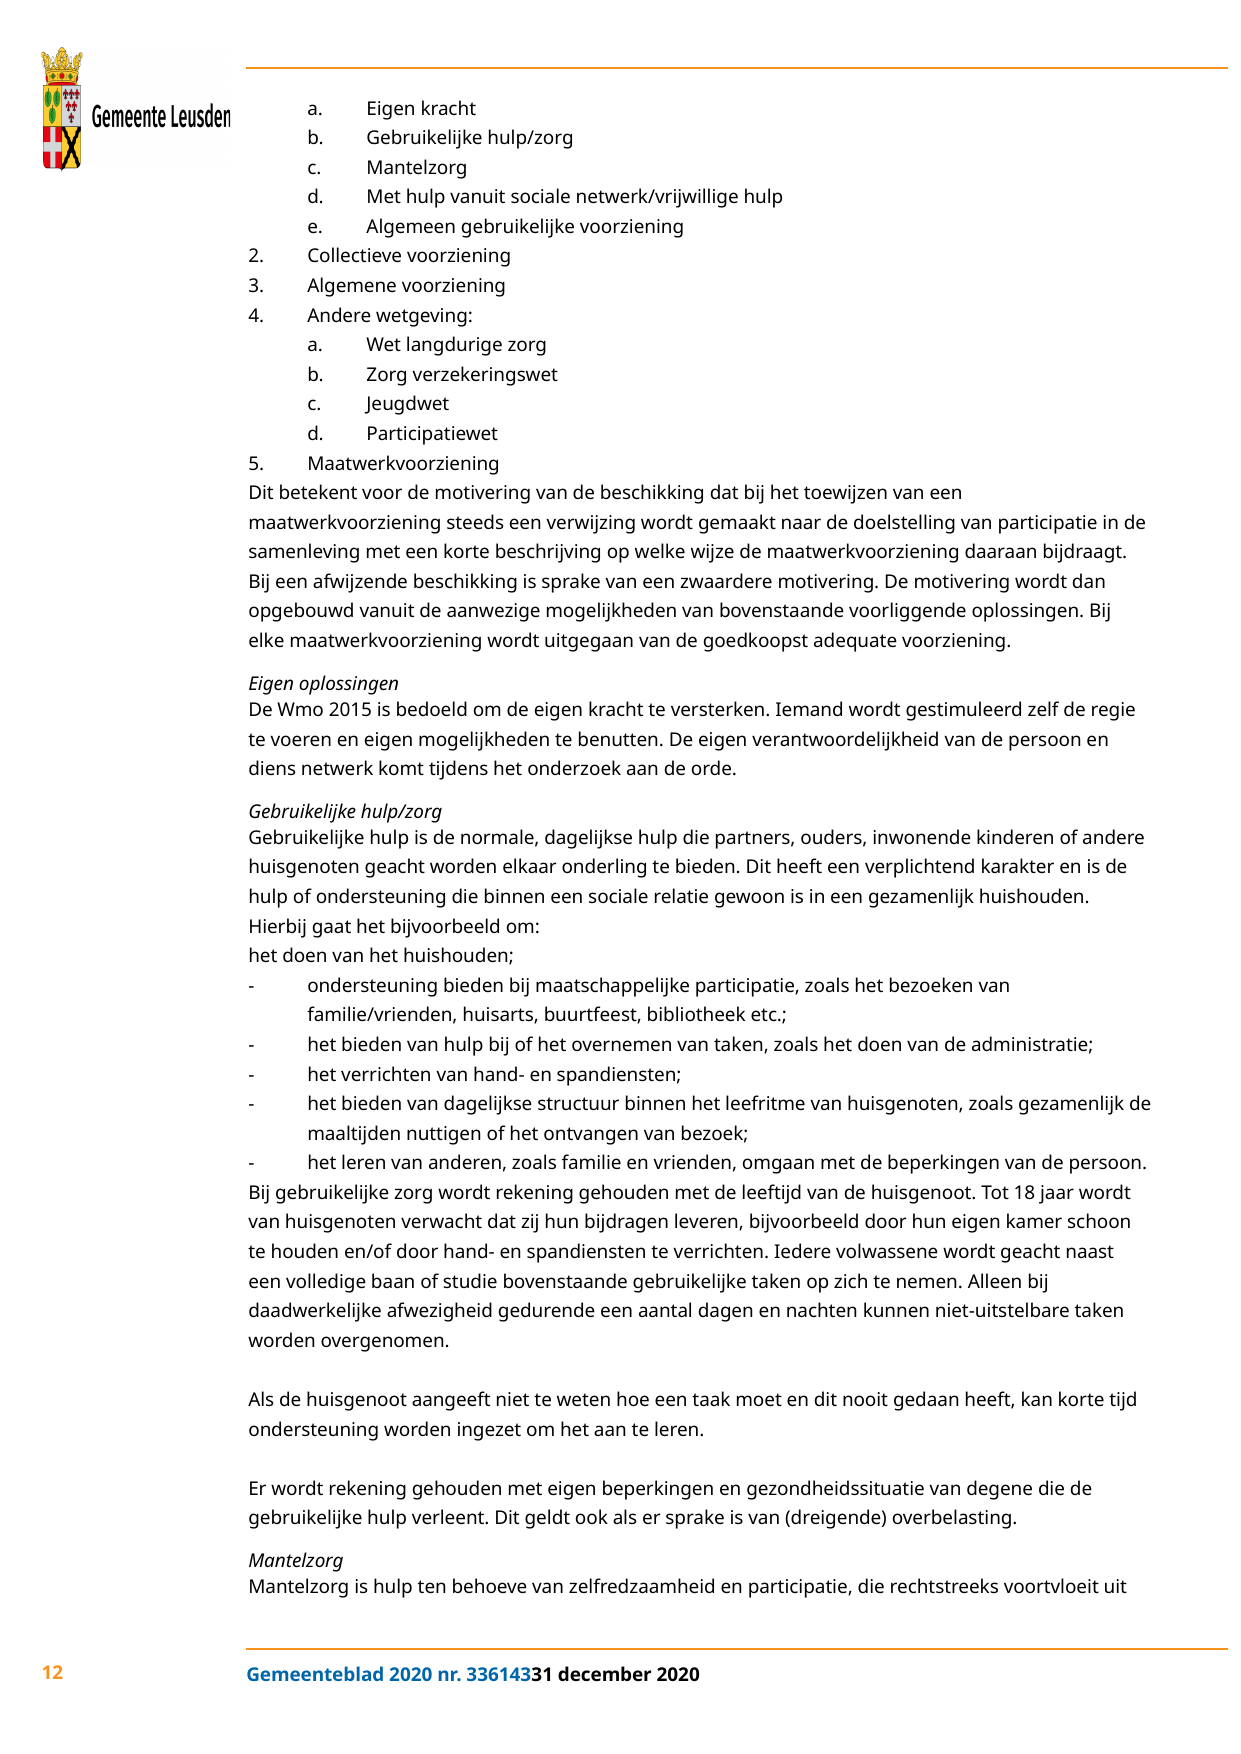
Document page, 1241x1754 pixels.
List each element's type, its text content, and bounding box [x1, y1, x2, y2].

list Collectieve voorziening [248, 243, 1152, 268]
list Algemene voorziening [248, 272, 1152, 298]
text Dit betekent voor de motivering van de beschikking dat bij het toewijzen van een maatwerkvoorziening steeds een verwijzing wordt gemaakt naar de doelstelling van participatie in de samenleving met een korte beschrijving op welke wijze de maatwerkvoorziening daaraan bijdraagt. Bij een afwijzende beschikking is sprake van een zwaardere motivering. De motivering wordt dan opgebouwd vanuit de aanwezige mogelijkheden van bovenstaande voorliggende oplossingen. Bij elke maatwerkvoorziening wordt uitgegaan van de goedkoopst adequate voorziening. [248, 479, 1152, 653]
text Er wordt rekening gehouden met eigen beperkingen en gezondheidssituatie van degene die de gebruikelijke hulp verleent. Dit geldt ook als er sprake is van (dreigende) overbelasting. [248, 1475, 1152, 1530]
picture [41, 47, 231, 172]
text Gebruikelijke hulp is de normale, dagelijkse hulp die partners, ouders, inwonende kinderen of andere huisgenoten geacht worden elkaar onderling te bieden. Dit heeft een verplichtend karakter en is de hulp of ondersteuning die binnen een sociale relatie gewoon is in een gezamenlijk huishouden. Hierbij gaat het bijvoorbeeld om: [248, 824, 1152, 939]
list Mantelzorg [307, 154, 1152, 180]
text Gebruikelijke hulp/zorg [248, 798, 1152, 824]
list Wet langdurige zorg [307, 331, 1152, 357]
list ondersteuning bieden bij maatschappelijke participatie, zoals het bezoeken van familie/vrienden, huisarts, buurtfeest, bibliotheek etc.; [248, 972, 1152, 1027]
list het bieden van dagelijkse structuur binnen het leefritme van huisgenoten, zoals gezamenlijk de maaltijden nuttigen of het ontvangen van bezoek; [248, 1090, 1152, 1146]
text Eigen oplossingen [248, 670, 1152, 696]
text Mantelzorg [248, 1548, 1152, 1573]
text het doen van het huishouden; [248, 942, 1152, 968]
list Zorg verzekeringswet [307, 361, 1152, 387]
text De Wmo 2015 is bedoeld om de eigen kracht te versterken. Iemand wordt gestimuleerd zelf de regie te voeren en eigen mogelijkheden te benutten. De eigen verantwoordelijkheid van de persoon en diens netwerk komt tijdens het onderzoek aan de orde. [248, 696, 1152, 781]
list Met hulp vanuit sociale netwerk/vrijwillige hulp [307, 183, 1152, 209]
text Bij gebruikelijke zorg wordt rekening gehouden met de leeftijd van de huisgenoot. Tot 18 jaar wordt van huisgenoten verwacht dat zij hun bijdragen leveren, bijvoorbeeld door hun eigen kamer schoon te houden en/of door hand- en spandiensten te verrichten. Iedere volwassene wordt geacht naast een volledige baan of studie bovenstaande gebruikelijke taken op zich te nemen. Alleen bij daadwerkelijke afwezigheid gedurende een aantal dagen en nachten kunnen niet-uitstelbare taken worden overgenomen. [248, 1179, 1152, 1353]
list Gebruikelijke hulp/zorg [307, 124, 1152, 150]
text Mantelzorg is hulp ten behoeve van zelfredzaamheid en participatie, die rechtstreeks voortvloeit uit [248, 1573, 1152, 1599]
list Algemeen gebruikelijke voorziening [307, 213, 1152, 239]
list Jeugdwet [307, 391, 1152, 416]
list het bieden van hulp bij of het overnemen van taken, zoals het doen van de administratie; [248, 1031, 1152, 1057]
text Als de huisgenoot aangeeft niet te weten hoe een taak moet en dit nooit gedaan heeft, kan korte tijd ondersteuning worden ingezet om het aan te leren. [248, 1386, 1152, 1442]
list Andere wetgeving: [248, 302, 1152, 328]
list Eigen kracht [307, 95, 1152, 121]
list het verrichten van hand- en spandiensten; [248, 1061, 1152, 1087]
list het leren van anderen, zoals familie en vrienden, omgaan met de beperkingen van de persoon. [248, 1149, 1152, 1175]
list Maatwerkvoorziening [248, 450, 1152, 476]
list Participatiewet [307, 420, 1152, 446]
